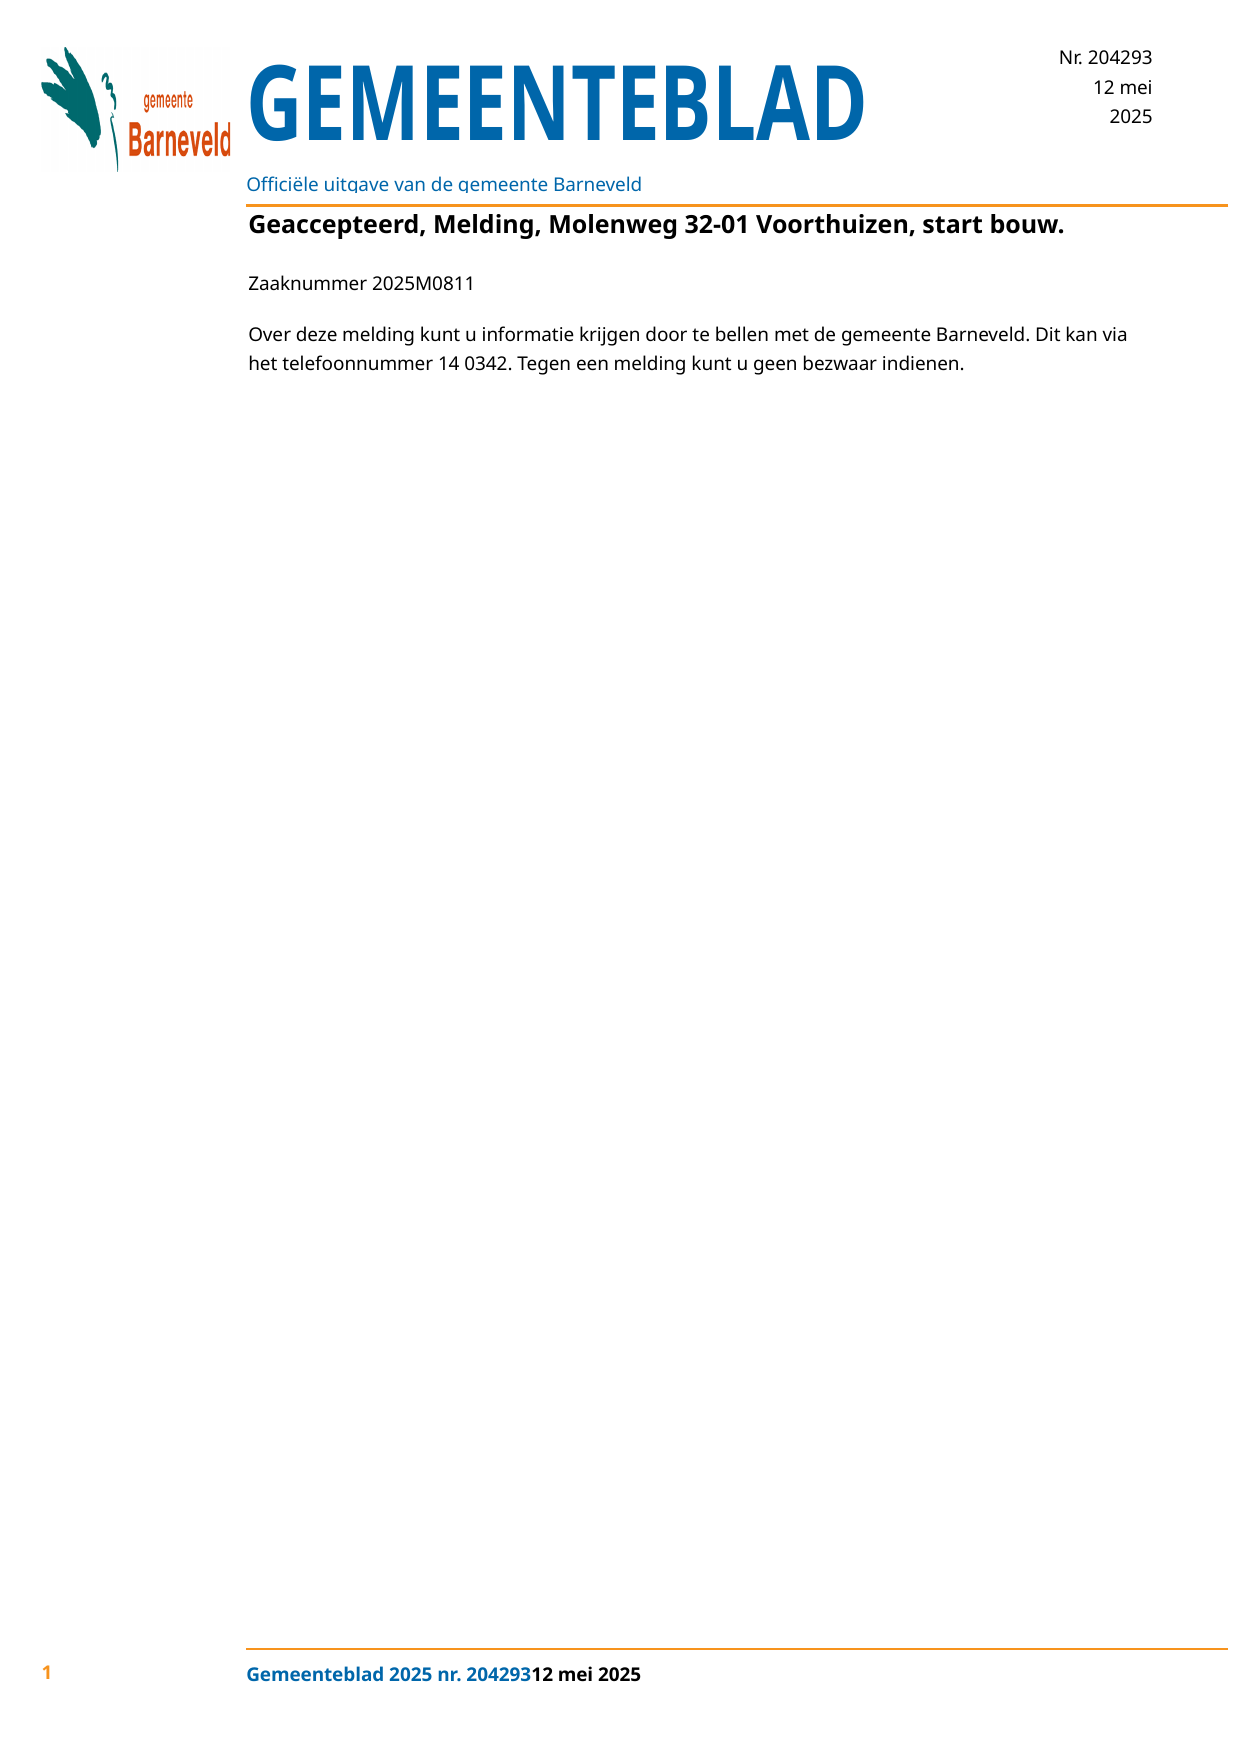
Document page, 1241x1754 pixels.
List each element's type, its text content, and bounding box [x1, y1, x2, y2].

text Zaaknummer 2025M0811 [248, 270, 1152, 296]
picture [41, 47, 231, 172]
text Over deze melding kunt u informatie krijgen door te bellen met de gemeente Barneveld. Dit kan via het telefoonnummer 14 0342. Tegen een melding kunt u geen bezwaar indienen. [248, 321, 1152, 376]
text Geaccepteerd, Melding, Molenweg 32-01 Voorthuizen, start bouw. [248, 207, 1152, 241]
